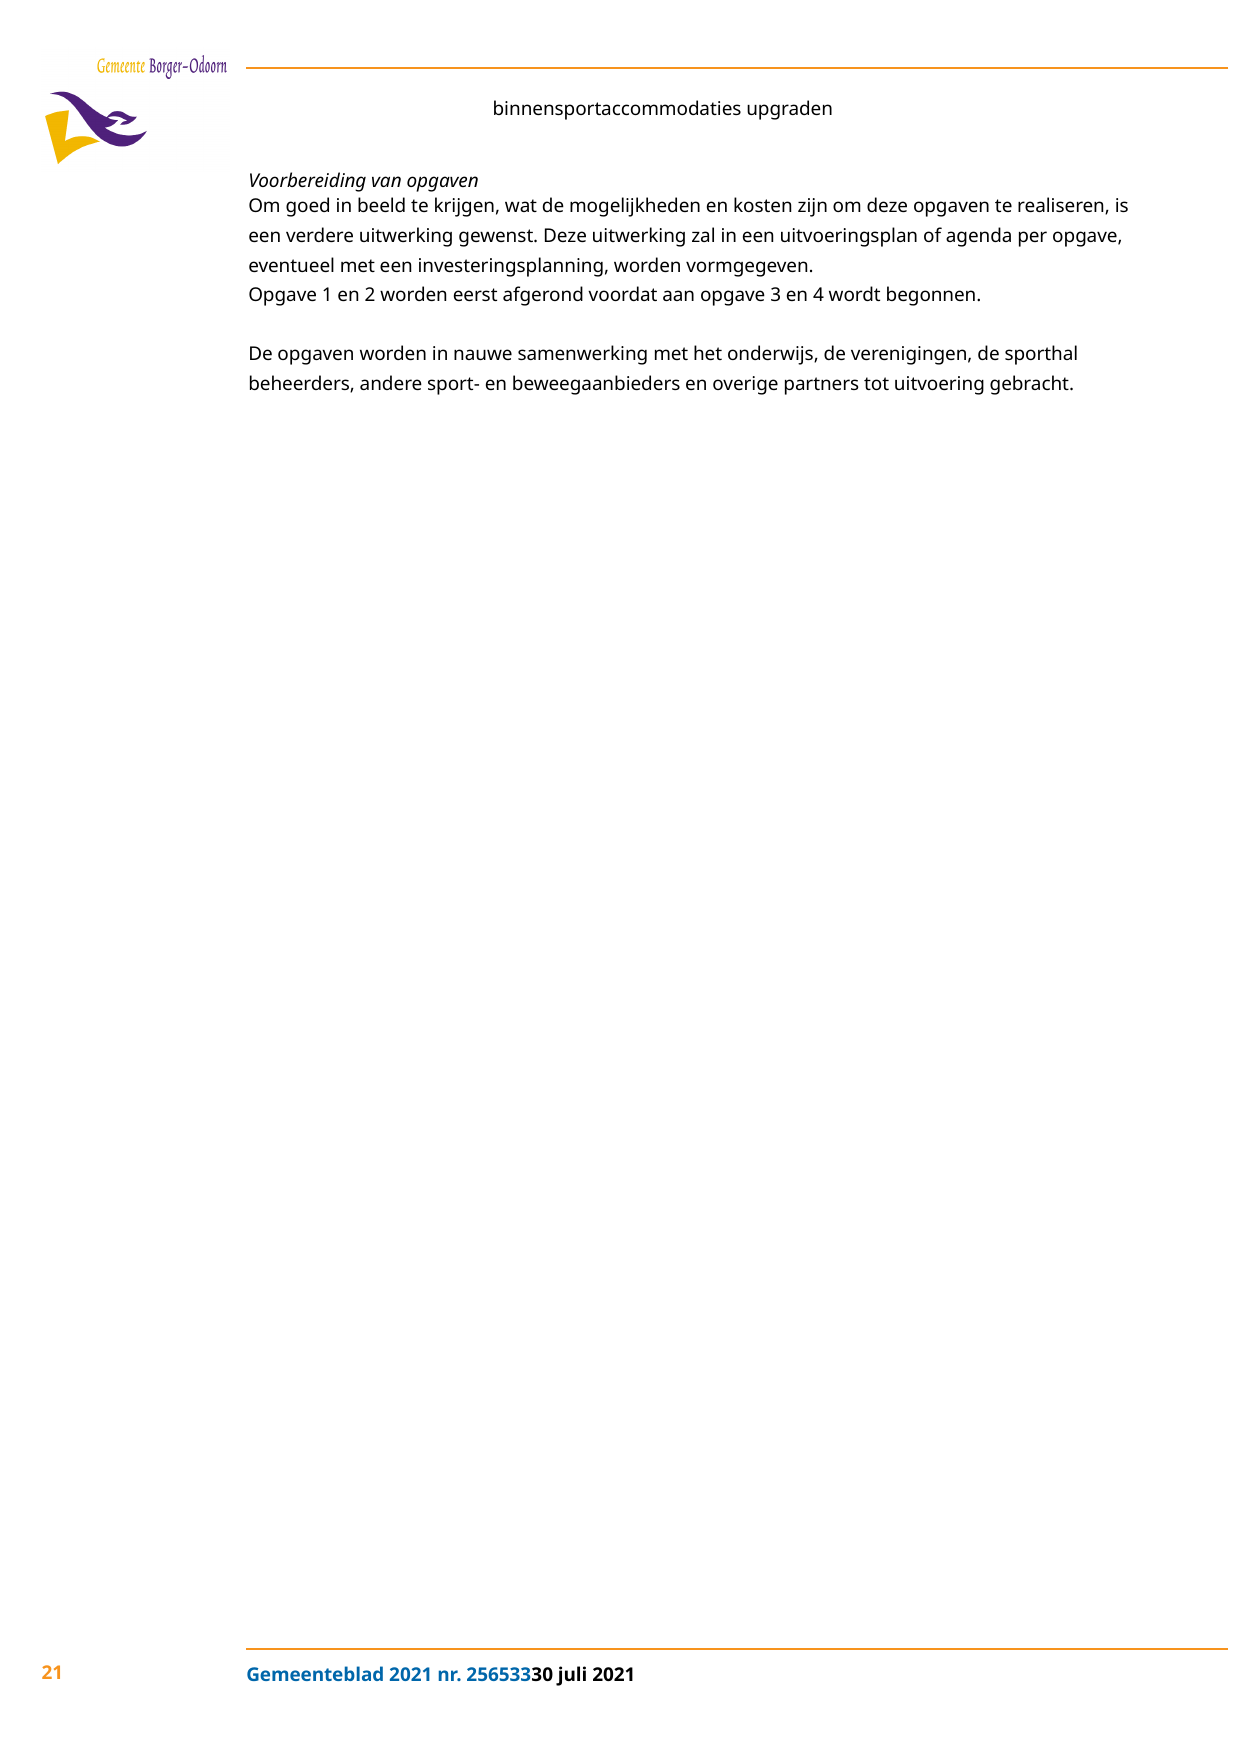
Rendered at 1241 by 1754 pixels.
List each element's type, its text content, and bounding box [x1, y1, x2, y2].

table_cell binnensportaccommodaties upgraden [493, 95, 907, 121]
picture [41, 47, 231, 172]
text Om goed in beeld te krijgen, wat de mogelijkheden en kosten zijn om deze opgaven te realiseren, is een verdere uitwerking gewenst. Deze uitwerking zal in een uitvoeringsplan of agenda per opgave, eventueel met een investeringsplanning, worden vormgegeven. [248, 193, 1152, 277]
table_cell [907, 95, 1152, 121]
text Opgave 1 en 2 worden eerst afgerond voordat aan opgave 3 en 4 wordt begonnen. [248, 281, 1152, 307]
text De opgaven worden in nauwe samenwerking met het onderwijs, de verenigingen, de sporthal beheerders, andere sport- en beweegaanbieders en overige partners tot uitvoering gebracht. [248, 341, 1152, 396]
text Voorbereiding van opgaven [248, 167, 1152, 193]
table_cell [248, 95, 492, 121]
